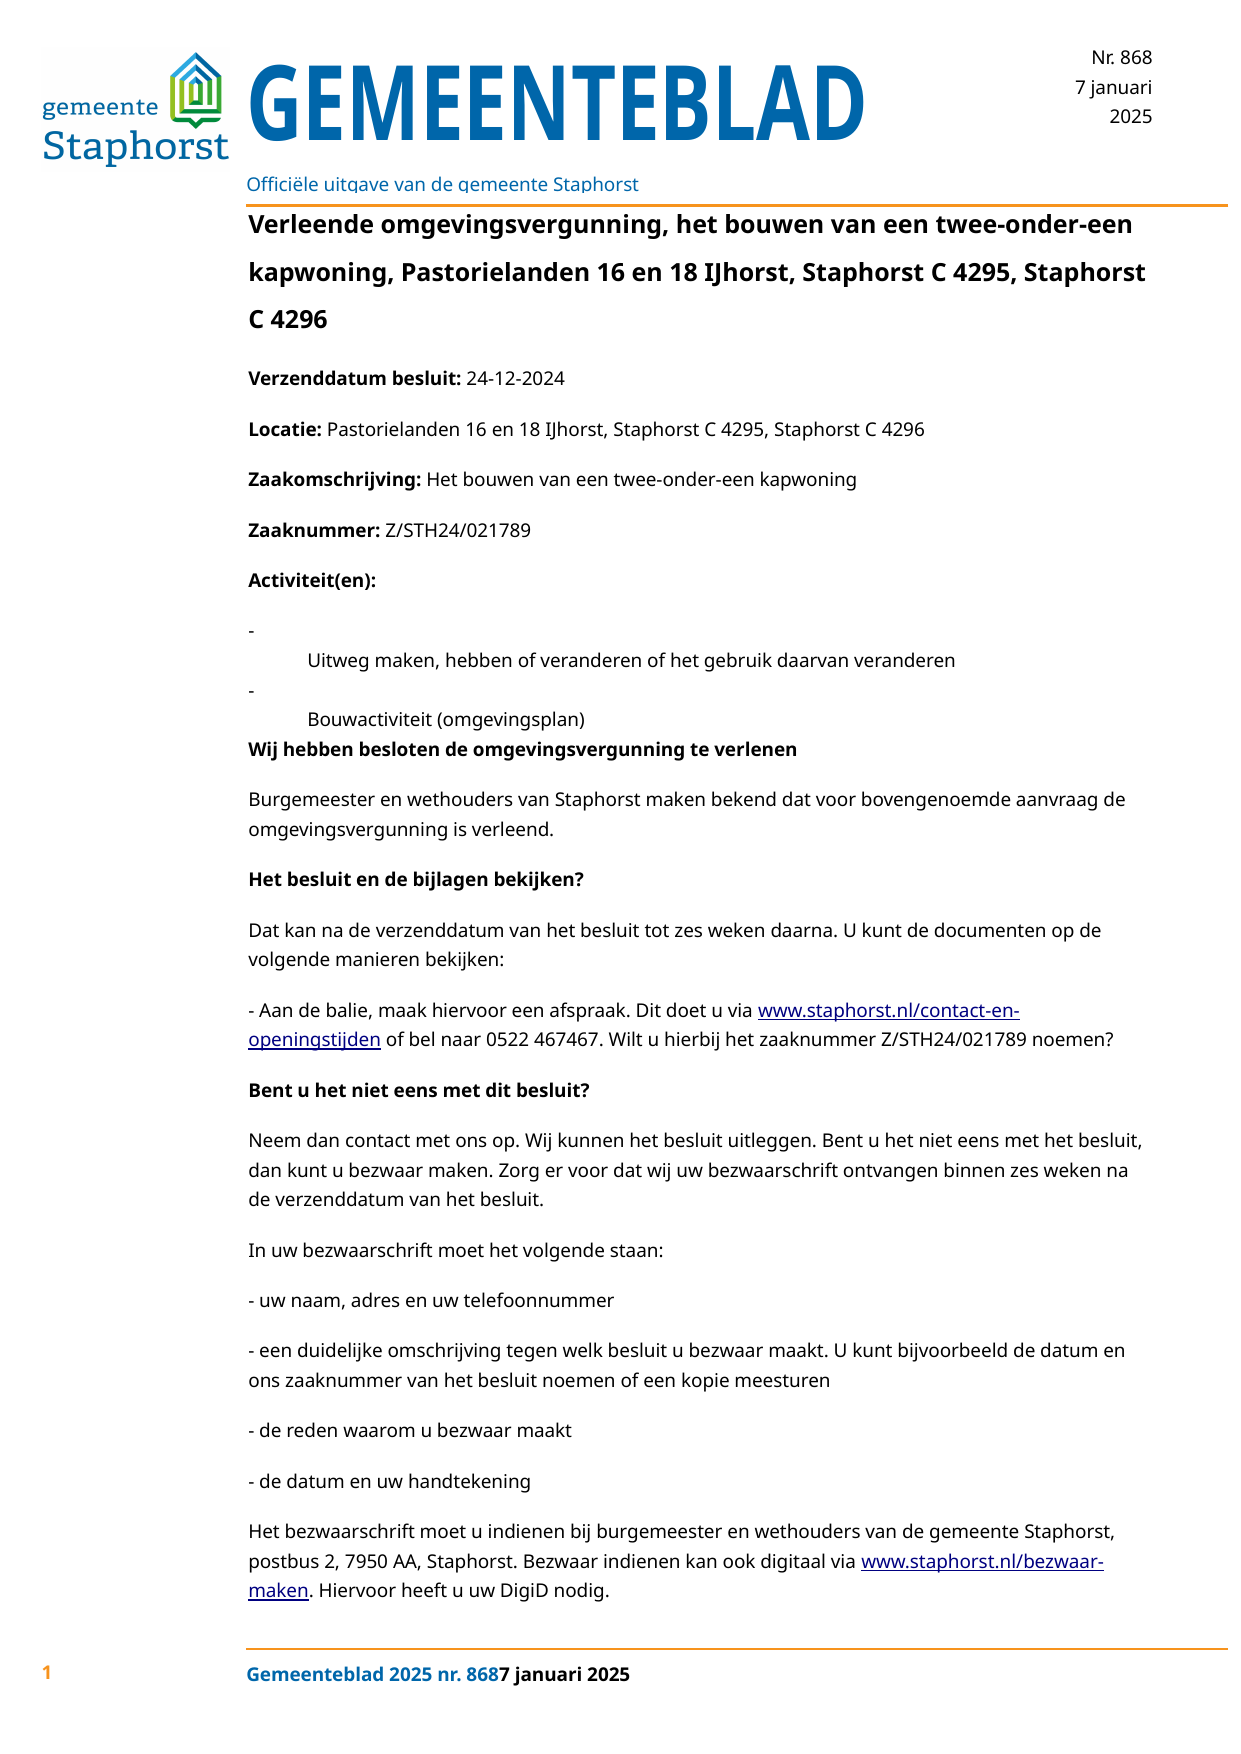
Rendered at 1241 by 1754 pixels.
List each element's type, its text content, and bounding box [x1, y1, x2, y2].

text Het besluit en de bijlagen bekijken? [248, 866, 1152, 892]
text Wij hebben besloten de omgevingsvergunning te verlenen [248, 736, 1152, 762]
text - de datum en uw handtekening [248, 1468, 1152, 1494]
text Dat kan na de verzenddatum van het besluit tot zes weken daarna. U kunt de documenten op de volgende manieren bekijken: [248, 917, 1152, 972]
text - Aan de balie, maak hiervoor een afspraak. Dit doet u via www.staphorst.nl/contact-en-openingstijden of bel naar 0522 467467. Wilt u hierbij het zaaknummer Z/STH24/021789 noemen? [248, 997, 1152, 1052]
picture [41, 47, 231, 172]
text - uw naam, adres en uw telefoonnummer [248, 1287, 1152, 1313]
text Neem dan contact met ons op. Wij kunnen het besluit uitleggen. Bent u het niet eens met het besluit, dan kunt u bezwaar maken. Zorg er voor dat wij uw bezwaarschrift ontvangen binnen zes weken na de verzenddatum van het besluit. [248, 1127, 1152, 1212]
text - een duidelijke omschrijving tegen welk besluit u bezwaar maakt. U kunt bijvoorbeeld de datum en ons zaaknummer van het besluit noemen of een kopie meesturen [248, 1338, 1152, 1393]
text Verzenddatum besluit: 24-12-2024 [248, 366, 1152, 391]
text - de reden waarom u bezwaar maakt [248, 1418, 1152, 1443]
text Zaaknummer: Z/STH24/021789 [248, 517, 1152, 542]
text Activiteit(en): [248, 567, 1152, 593]
list Uitweg maken, hebben of veranderen of het gebruik daarvan veranderen [248, 647, 1152, 673]
text Locatie: Pastorielanden 16 en 18 IJhorst, Staphorst C 4295, Staphorst C 4296 [248, 416, 1152, 442]
text Zaakomschrijving: Het bouwen van een twee-onder-een kapwoning [248, 466, 1152, 492]
text Bent u het niet eens met dit besluit? [248, 1077, 1152, 1102]
list Bouwactiviteit (omgevingsplan) [248, 706, 1152, 732]
text In uw bezwaarschrift moet het volgende staan: [248, 1237, 1152, 1262]
text Het bezwaarschrift moet u indienen bij burgemeester en wethouders van de gemeente Staphorst, postbus 2, 7950 AA, Staphorst. Bezwaar indienen kan ook digitaal via www.staphorst.nl/bezwaar-maken. Hiervoor heeft u uw DigiD nodig. [248, 1518, 1152, 1603]
text Burgemeester en wethouders van Staphorst maken bekend dat voor bovengenoemde aanvraag de omgevingsvergunning is verleend. [248, 786, 1152, 842]
text Verleende omgevingsvergunning, het bouwen van een twee-onder-een kapwoning, Pastorielanden 16 en 18 IJhorst, Staphorst C 4295, Staphorst C 4296 [248, 207, 1152, 336]
